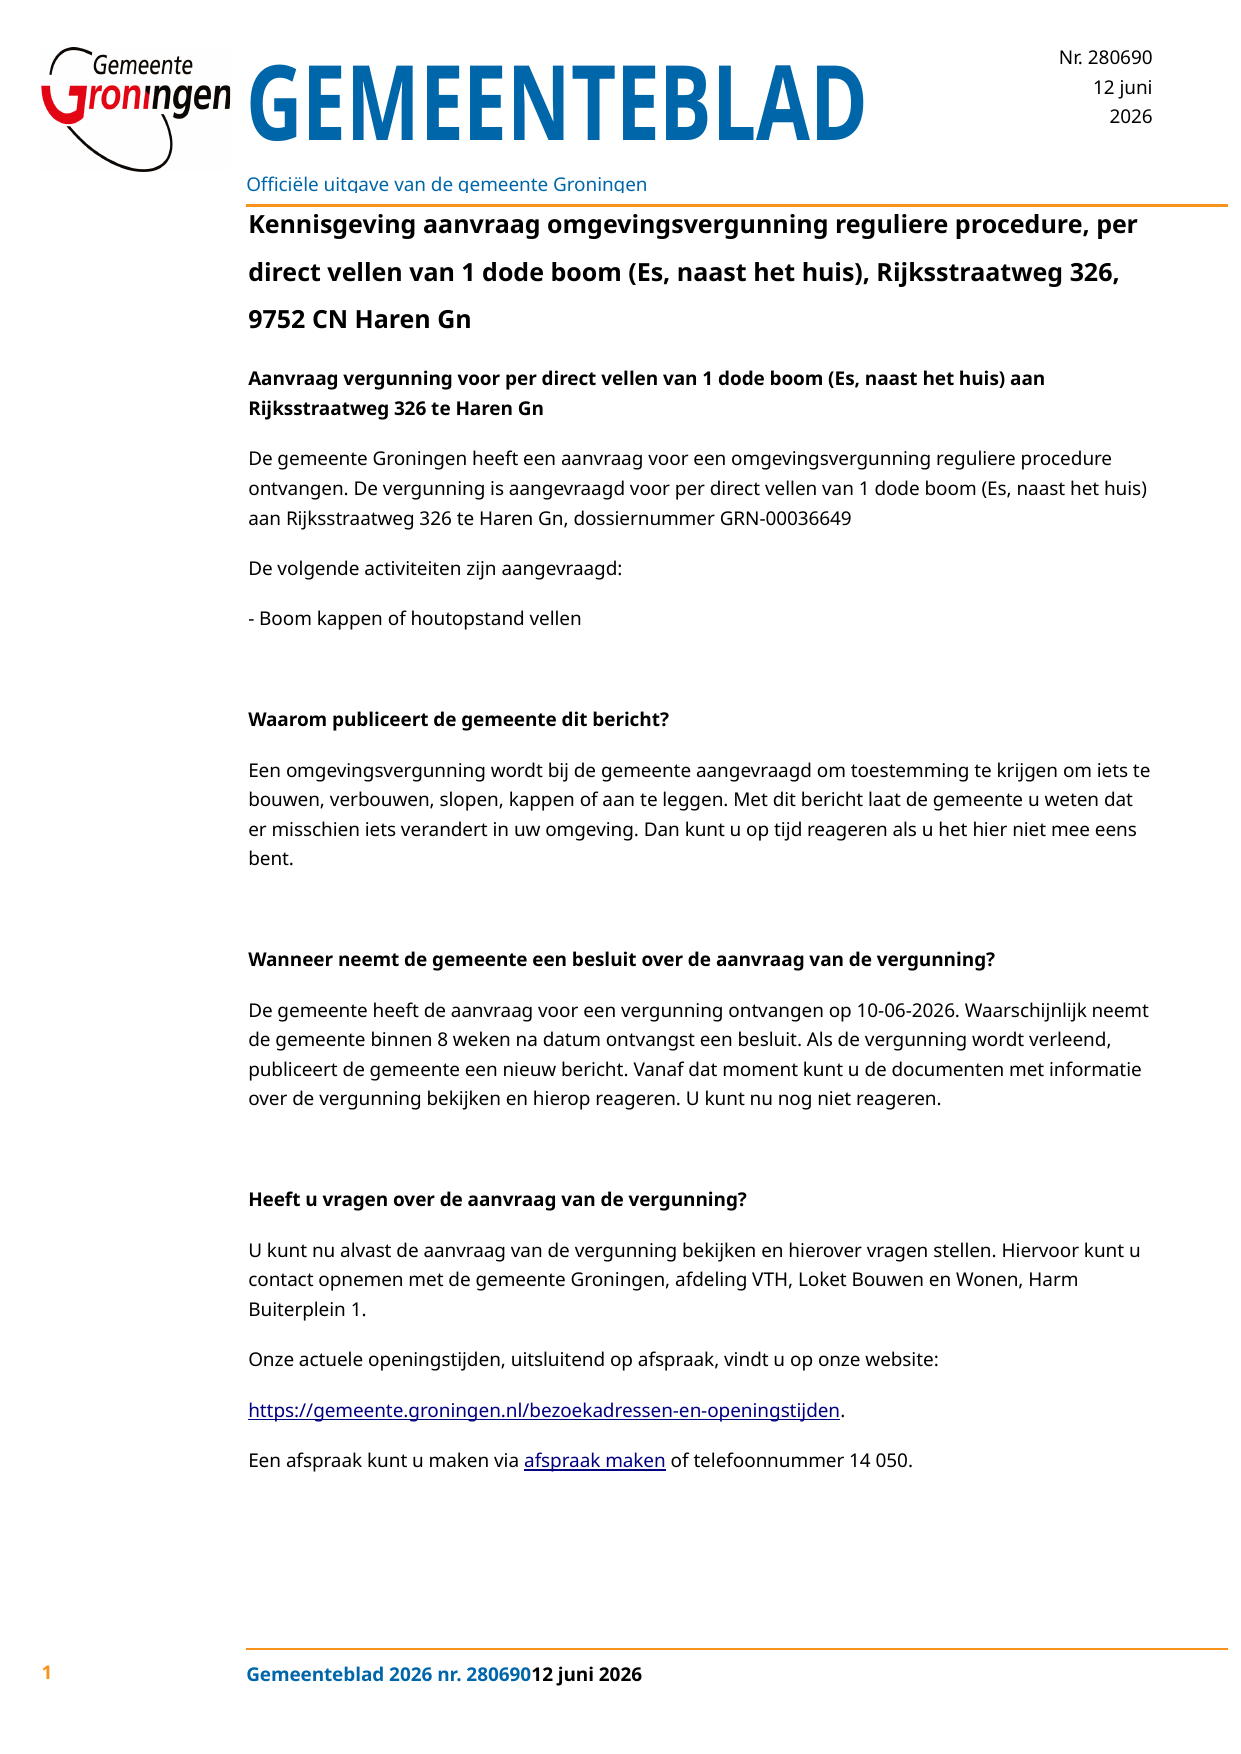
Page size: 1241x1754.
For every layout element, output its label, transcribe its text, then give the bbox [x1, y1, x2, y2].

text Wanneer neemt de gemeente een besluit over de aanvraag van de vergunning? [248, 946, 1152, 972]
text Een omgevingsvergunning wordt bij de gemeente aangevraagd om toestemming te krijgen om iets te bouwen, verbouwen, slopen, kappen of aan te leggen. Met dit bericht laat de gemeente u weten dat er misschien iets verandert in uw omgeving. Dan kunt u op tijd reageren als u het hier niet mee eens bent. [248, 757, 1152, 871]
text De volgende activiteiten zijn aangevraagd: [248, 555, 1152, 581]
text Een afspraak kunt u maken via afspraak maken of telefoonnummer 14 050. [248, 1447, 1152, 1473]
picture [41, 47, 231, 172]
text U kunt nu alvast de aanvraag van de vergunning bekijken en hierover vragen stellen. Hiervoor kunt u contact opnemen met de gemeente Groningen, afdeling VTH, Loket Bouwen en Wonen, Harm Buiterplein 1. [248, 1237, 1152, 1322]
text https://gemeente.groningen.nl/bezoekadressen-en-openingstijden. [248, 1397, 1152, 1422]
text De gemeente heeft de aanvraag voor een vergunning ontvangen op 10-06-2026. Waarschijnlijk neemt de gemeente binnen 8 weken na datum ontvangst een besluit. Als de vergunning wordt verleend, publiceert de gemeente een nieuw bericht. Vanaf dat moment kunt u de documenten met informatie over de vergunning bekijken en hierop reageren. U kunt nu nog niet reageren. [248, 997, 1152, 1111]
text De gemeente Groningen heeft een aanvraag voor een omgevingsvergunning reguliere procedure ontvangen. De vergunning is aangevraagd voor per direct vellen van 1 dode boom (Es, naast het huis) aan Rijksstraatweg 326 te Haren Gn, dossiernummer GRN-00036649 [248, 446, 1152, 530]
text Kennisgeving aanvraag omgevingsvergunning reguliere procedure, per direct vellen van 1 dode boom (Es, naast het huis), Rijksstraatweg 326, 9752 CN Haren Gn [248, 207, 1152, 336]
text Onze actuele openingstijden, uitsluitend op afspraak, vindt u op onze website: [248, 1346, 1152, 1372]
text Waarom publiceert de gemeente dit bericht? [248, 706, 1152, 732]
text - Boom kappen of houtopstand vellen [248, 606, 1152, 631]
text Aanvraag vergunning voor per direct vellen van 1 dode boom (Es, naast het huis) aan Rijksstraatweg 326 te Haren Gn [248, 366, 1152, 421]
text Heeft u vragen over de aanvraag van de vergunning? [248, 1186, 1152, 1212]
